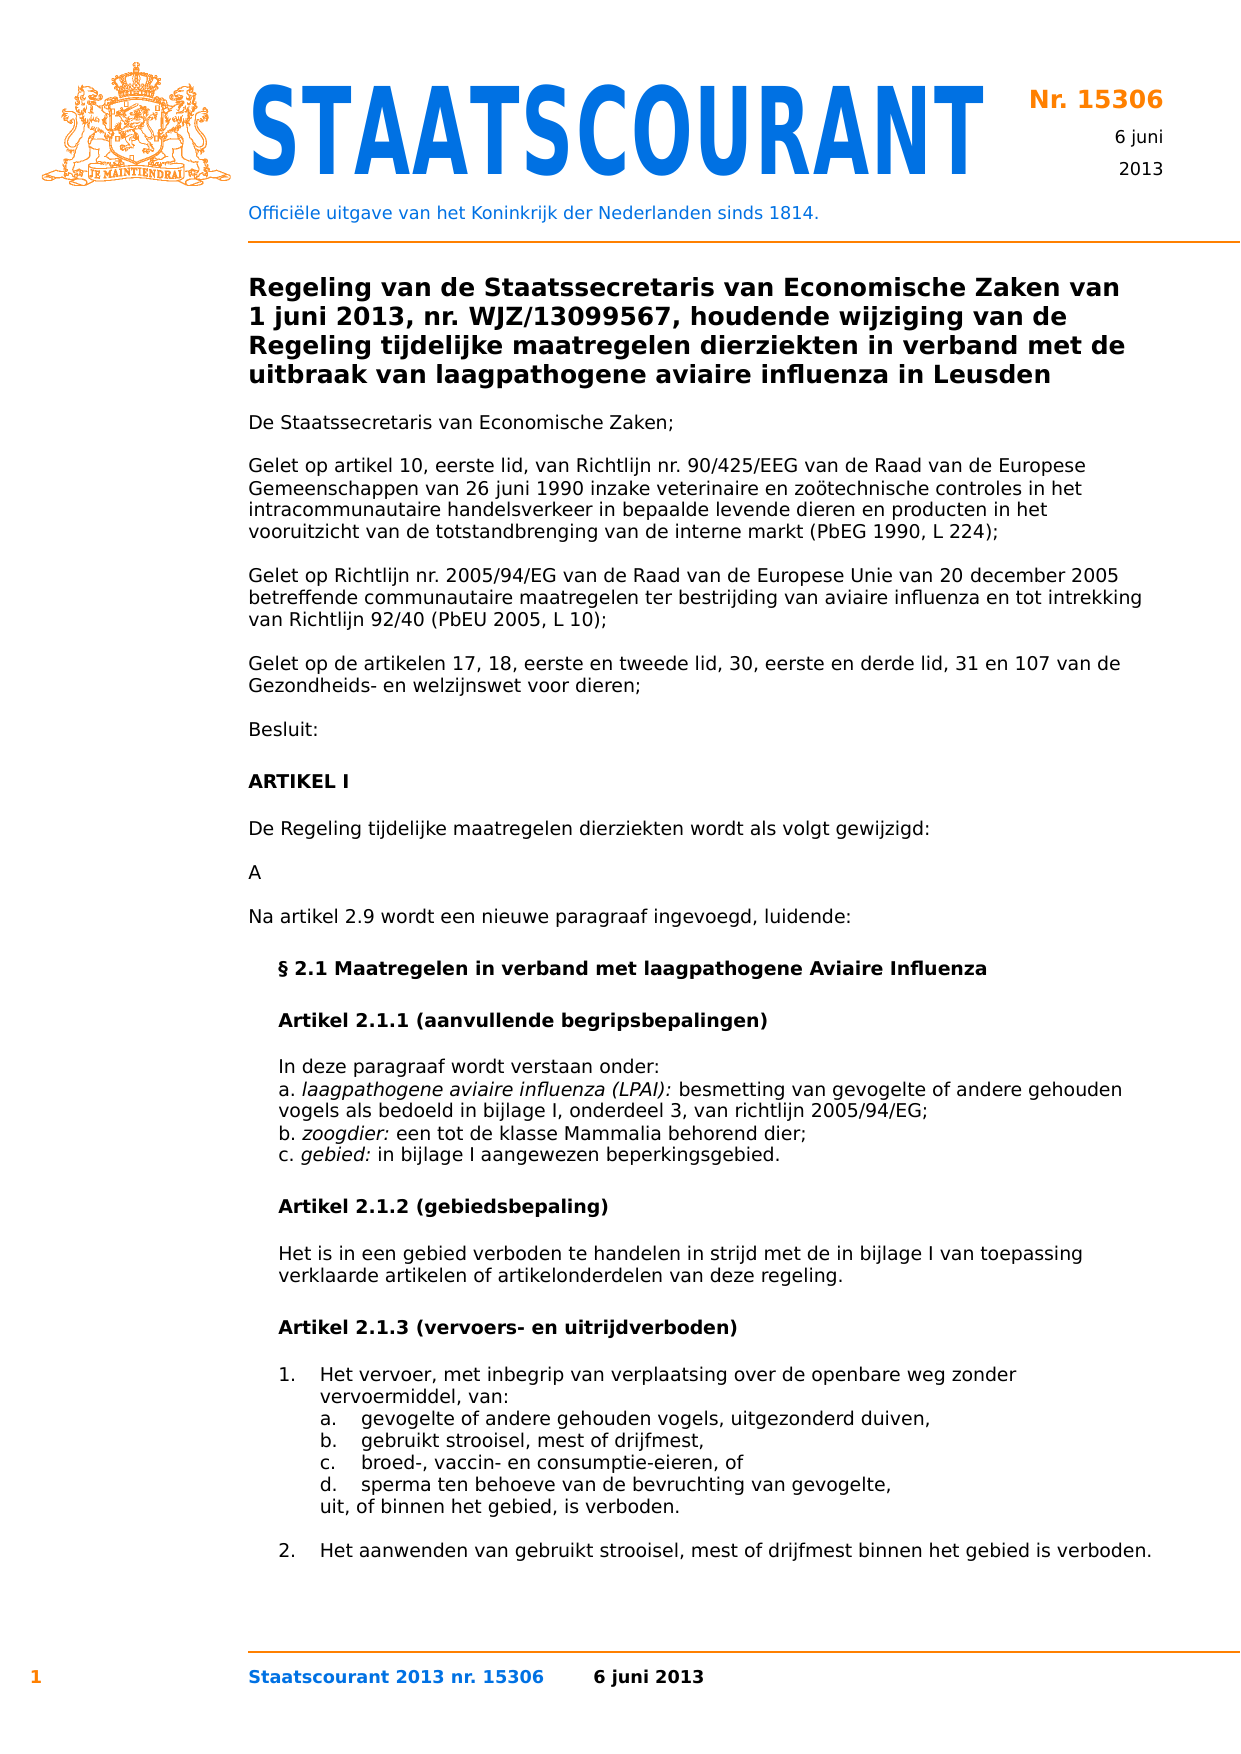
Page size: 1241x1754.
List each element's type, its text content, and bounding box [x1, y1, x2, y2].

text In deze paragraaf wordt verstaan onder: [278, 1056, 1163, 1078]
subtitle Artikel 2.1.3 (vervoers- en uitrijdverboden) [278, 1317, 1163, 1339]
table_cell 6 juni [998, 121, 1240, 153]
table_header Nr. 15306 [998, 62, 1240, 121]
text c. broed-, vaccin- en consumptie-eieren, of [319, 1452, 1163, 1474]
text d. sperma ten behoeve van de bevruchting van gevogelte, [319, 1474, 1163, 1496]
text Gelet op artikel 10, eerste lid, van Richtlijn nr. 90/425/EEG van de Raad van de Europese Gemeenschappen van 26 juni 1990 inzake veterinaire en zoötechnische controles in het intracommunautaire handelsverkeer in bepaalde levende dieren en producten in het vooruitzicht van de totstandbrenging van de interne markt (PbEG 1990, L 224); [248, 455, 1163, 543]
text 2. Het aanwenden van gebruikt strooisel, mest of drijfmest binnen het gebied is verboden. [278, 1540, 1163, 1562]
text A [248, 862, 1163, 884]
text a. gevogelte of andere gehouden vogels, uitgezonderd duiven, [319, 1408, 1163, 1430]
text b. zoogdier: een tot de klasse Mammalia behorend dier; [278, 1122, 1163, 1144]
text uit, of binnen het gebied, is verboden. [319, 1496, 1163, 1518]
text De Staatssecretaris van Economische Zaken; [248, 412, 1163, 433]
text Het is in een gebied verboden te handelen in strijd met de in bijlage I van toepassing verklaarde artikelen of artikelonderdelen van deze regeling. [278, 1243, 1163, 1287]
picture [41, 62, 231, 186]
text De Regeling tijdelijke maatregelen dierziekten wordt als volgt gewijzigd: [248, 818, 1163, 840]
text Gelet op de artikelen 17, 18, eerste en tweede lid, 30, eerste en derde lid, 31 en 107 van de Gezondheids- en welzijnswet voor dieren; [248, 653, 1163, 697]
subtitle Artikel 2.1.1 (aanvullende begripsbepalingen) [278, 1009, 1163, 1031]
table_cell 2013 [998, 153, 1240, 203]
text c. gebied: in bijlage I aangewezen beperkingsgebied. [278, 1144, 1163, 1166]
subtitle § 2.1 Maatregelen in verband met laagpathogene Aviaire Influenza [278, 957, 1163, 979]
subtitle Artikel 2.1.2 (gebiedsbepaling) [278, 1196, 1163, 1218]
subtitle ARTIKEL I [248, 771, 1163, 793]
subtitle Regeling van de Staatssecretaris van Economische Zaken van 1 juni 2013, nr. WJZ/13099567, houdende wijziging van de Regeling tijdelijke maatregelen dierziekten in verband met de uitbraak van laagpathogene aviaire influenza in Leusden [248, 273, 1163, 390]
table_header [25, 62, 248, 241]
text Na artikel 2.9 wordt een nieuwe paragraaf ingevoegd, luidende: [248, 906, 1163, 927]
text 1. Het vervoer, met inbegrip van verplaatsing over de openbare weg zonder vervoermiddel, van: [278, 1364, 1163, 1408]
table_cell Officiële uitgave van het Koninkrijk der Nederlanden sinds 1814. [248, 203, 1240, 241]
table_header STAATSCOURANT [248, 62, 998, 203]
text a. laagpathogene aviaire influenza (LPAI): besmetting van gevogelte of andere gehouden vogels als bedoeld in bijlage I, onderdeel 3, van richtlijn 2005/94/EG; [278, 1078, 1163, 1122]
text Gelet op Richtlijn nr. 2005/94/EG van de Raad van de Europese Unie van 20 december 2005 betreffende communautaire maatregelen ter bestrijding van aviaire influenza en tot intrekking van Richtlijn 92/40 (PbEU 2005, L 10); [248, 565, 1163, 631]
text b. gebruikt strooisel, mest of drijfmest, [319, 1430, 1163, 1452]
text Besluit: [248, 719, 1163, 741]
